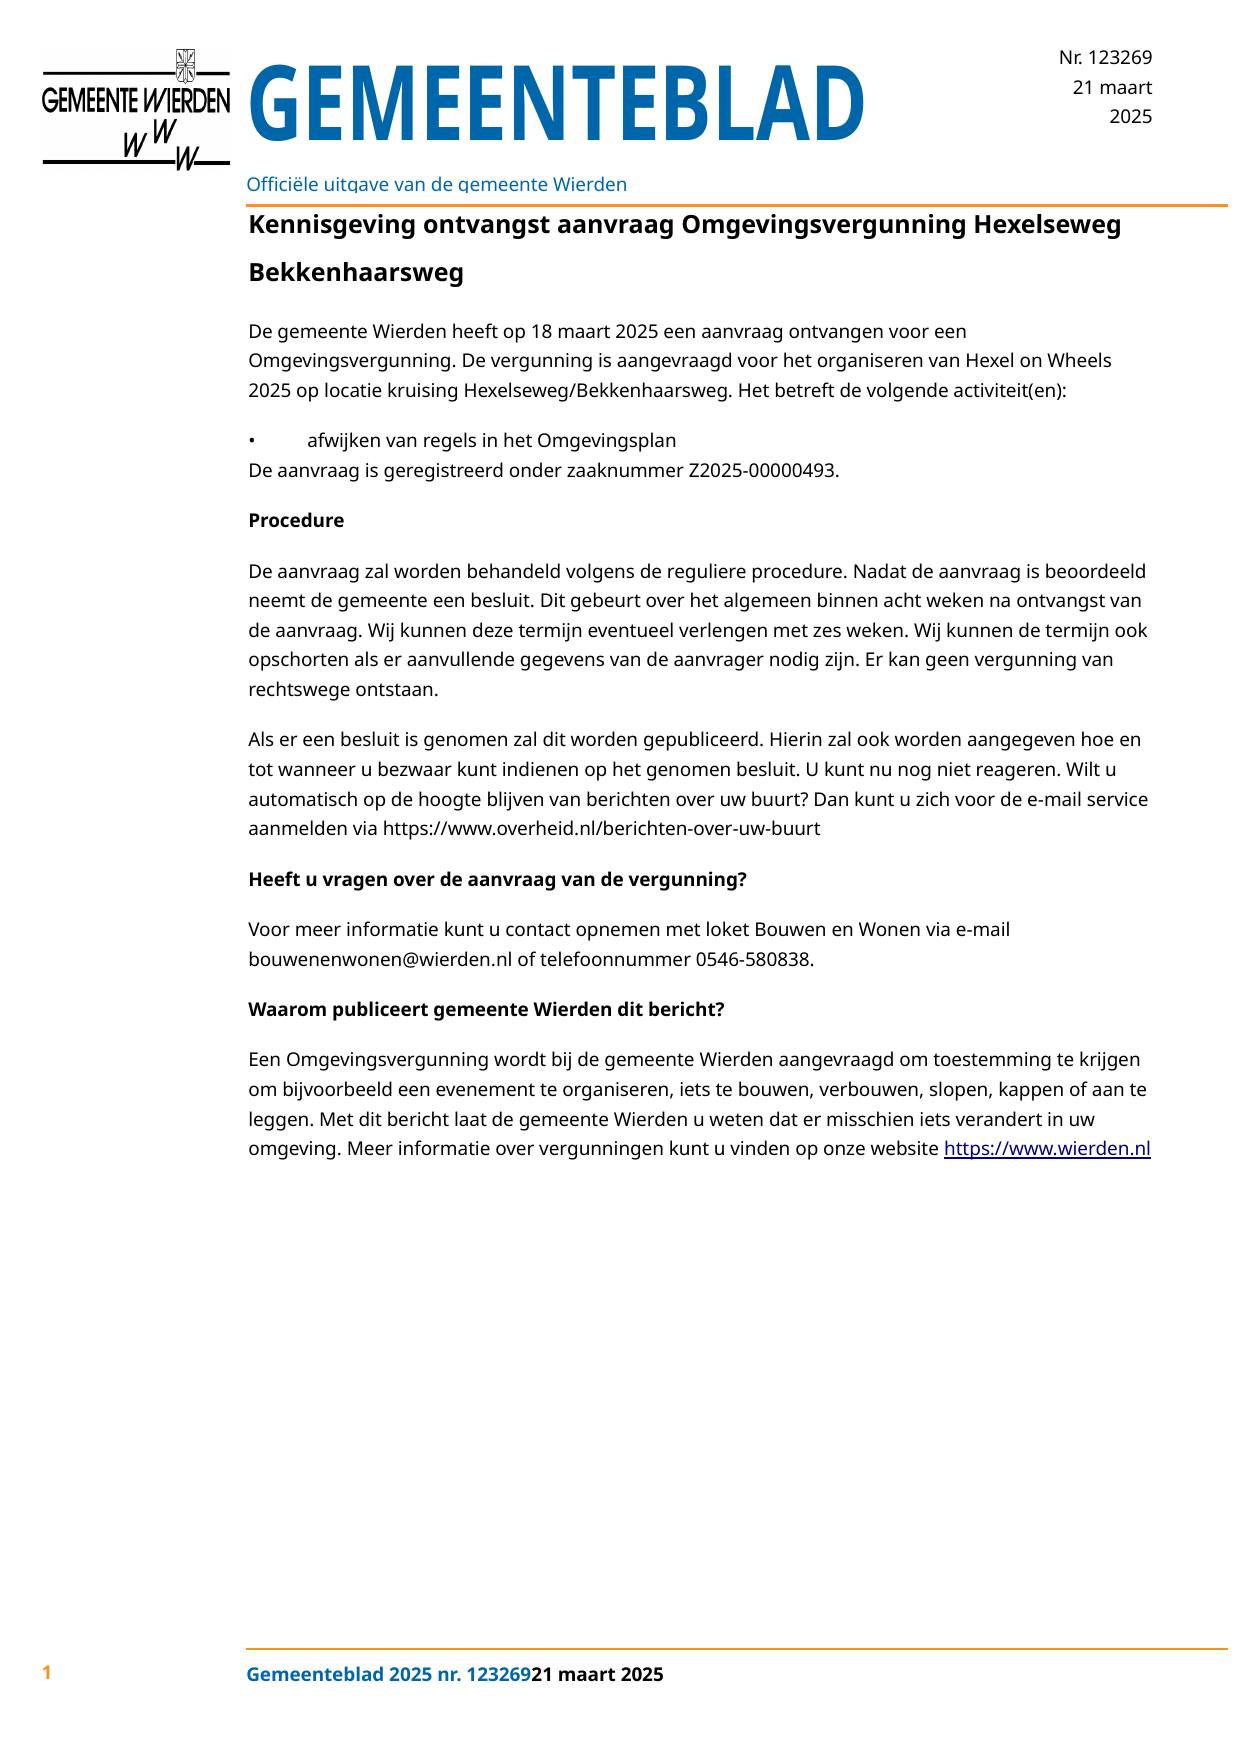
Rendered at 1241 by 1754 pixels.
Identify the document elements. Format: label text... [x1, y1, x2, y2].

text Voor meer informatie kunt u contact opnemen met loket Bouwen en Wonen via e-mail bouwenenwonen@wierden.nl of telefoonnummer 0546-580838. [248, 916, 1152, 972]
text Waarom publiceert gemeente Wierden dit bericht? [248, 996, 1152, 1022]
text De gemeente Wierden heeft op 18 maart 2025 een aanvraag ontvangen voor een Omgevingsvergunning. De vergunning is aangevraagd voor het organiseren van Hexel on Wheels 2025 op locatie kruising Hexelseweg/Bekkenhaarsweg. Het betreft de volgende activiteit(en): [248, 318, 1152, 403]
picture [41, 47, 231, 172]
text Als er een besluit is genomen zal dit worden gepubliceerd. Hierin zal ook worden aangegeven hoe en tot wanneer u bezwaar kunt indienen op het genomen besluit. U kunt nu nog niet reageren. Wilt u automatisch op de hoogte blijven van berichten over uw buurt? Dan kunt u zich voor de e-mail service aanmelden via https://www.overheid.nl/berichten-over-uw-buurt [248, 727, 1152, 841]
text Kennisgeving ontvangst aanvraag Omgevingsvergunning Hexelseweg Bekkenhaarsweg [248, 207, 1152, 288]
text Procedure [248, 507, 1152, 533]
text De aanvraag zal worden behandeld volgens de reguliere procedure. Nadat de aanvraag is beoordeeld neemt de gemeente een besluit. Dit gebeurt over het algemeen binnen acht weken na ontvangst van de aanvraag. Wij kunnen deze termijn eventueel verlengen met zes weken. Wij kunnen de termijn ook opschorten als er aanvullende gegevens van de aanvrager nodig zijn. Er kan geen vergunning van rechtswege ontstaan. [248, 558, 1152, 702]
text Heeft u vragen over de aanvraag van de vergunning? [248, 866, 1152, 892]
list afwijken van regels in het Omgevingsplan [248, 427, 1152, 453]
text De aanvraag is geregistreerd onder zaaknummer Z2025-00000493. [248, 457, 1152, 483]
text Een Omgevingsvergunning wordt bij de gemeente Wierden aangevraagd om toestemming te krijgen om bijvoorbeeld een evenement te organiseren, iets te bouwen, verbouwen, slopen, kappen of aan te leggen. Met dit bericht laat de gemeente Wierden u weten dat er misschien iets verandert in uw omgeving. Meer informatie over vergunningen kunt u vinden op onze website https://www.wierden.nl [248, 1047, 1152, 1161]
